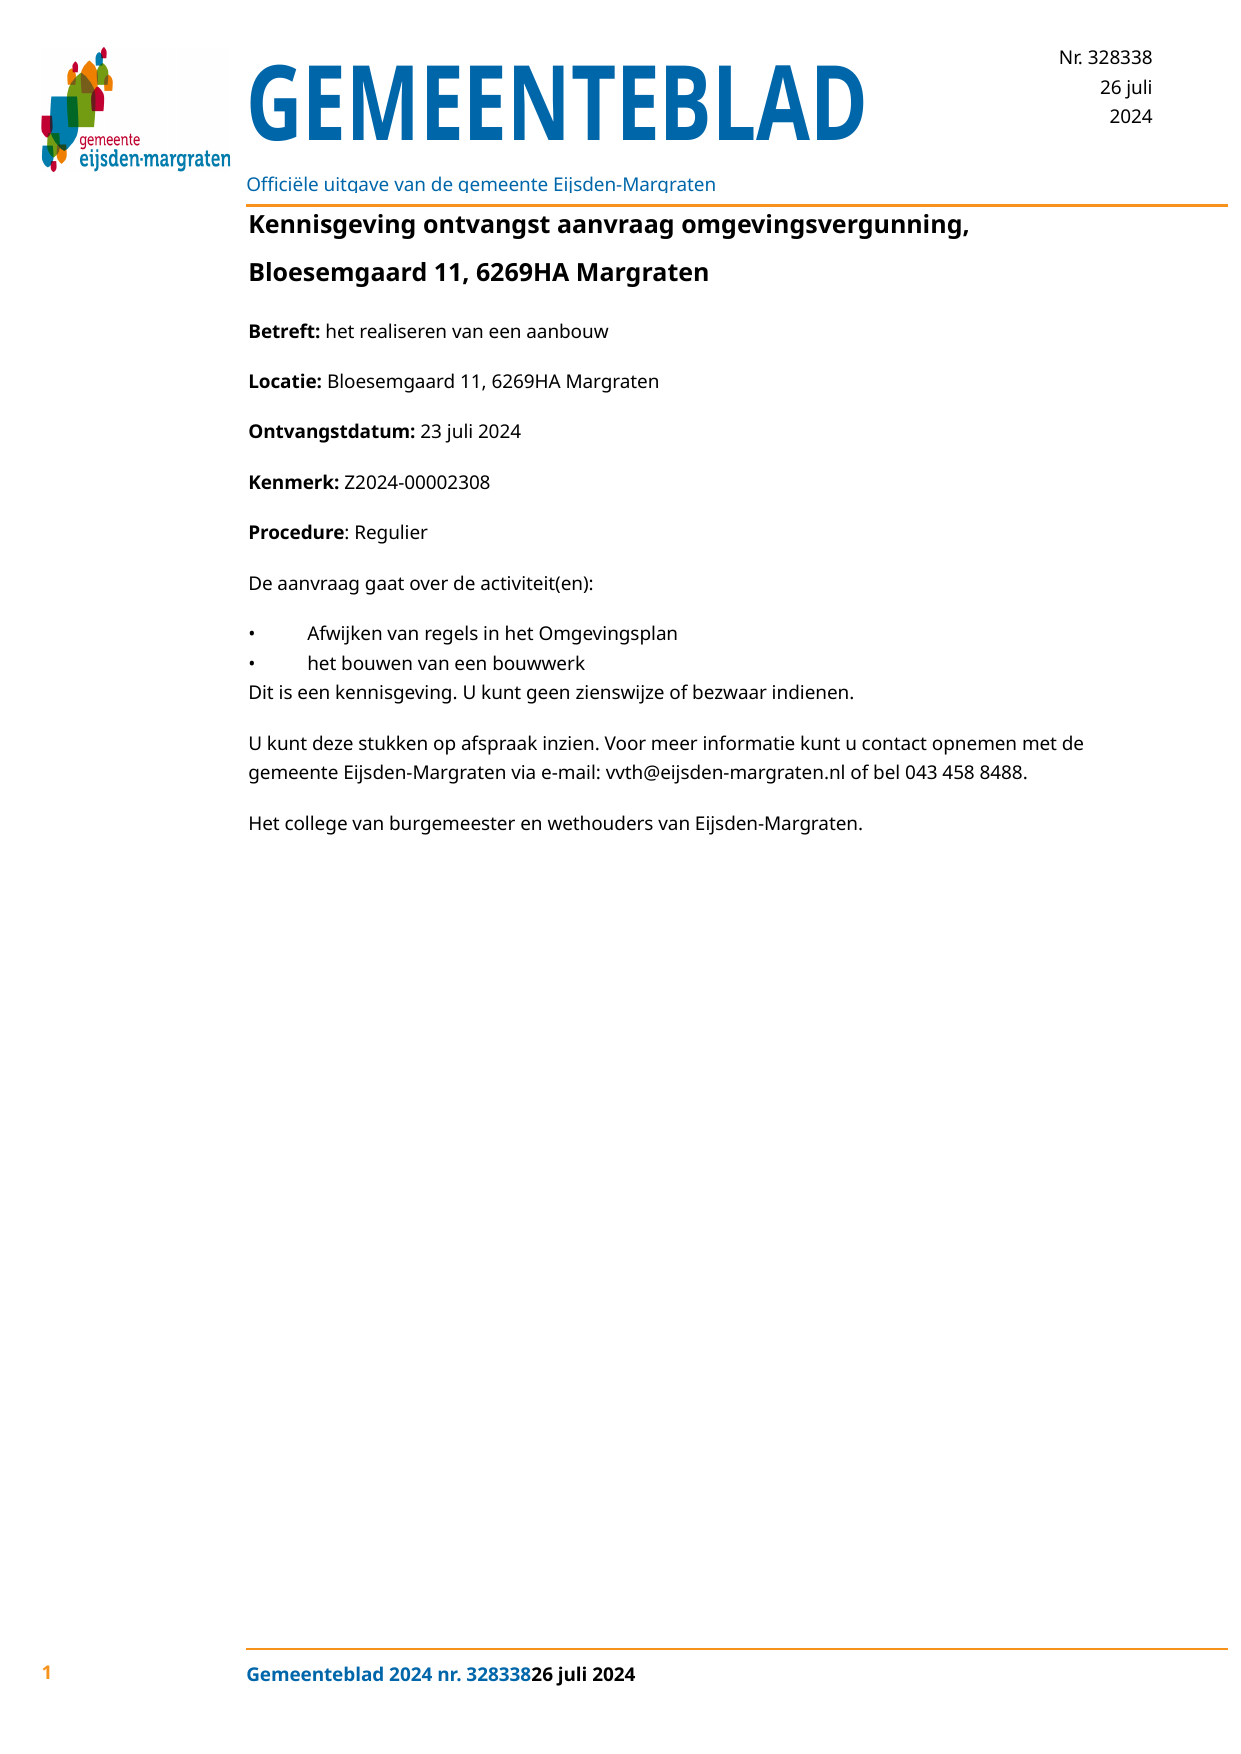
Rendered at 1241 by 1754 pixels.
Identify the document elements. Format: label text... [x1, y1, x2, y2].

text Locatie: Bloesemgaard 11, 6269HA Margraten [248, 368, 1152, 394]
list het bouwen van een bouwwerk [248, 650, 1152, 676]
text De aanvraag gaat over de activiteit(en): [248, 570, 1152, 596]
text Dit is een kennisgeving. U kunt geen zienswijze of bezwaar indienen. [248, 679, 1152, 705]
text U kunt deze stukken op afspraak inzien. Voor meer informatie kunt u contact opnemen met de gemeente Eijsden-Margraten via e-mail: vvth@eijsden-margraten.nl of bel 043 458 8488. [248, 730, 1152, 785]
text Betreft: het realiseren van een aanbouw [248, 318, 1152, 344]
text Kenmerk: Z2024-00002308 [248, 469, 1152, 495]
text Ontvangstdatum: 23 juli 2024 [248, 419, 1152, 444]
list Afwijken van regels in het Omgevingsplan [248, 620, 1152, 646]
text Kennisgeving ontvangst aanvraag omgevingsvergunning, Bloesemgaard 11, 6269HA Margraten [248, 207, 1152, 288]
text Procedure: Regulier [248, 519, 1152, 545]
text Het college van burgemeester en wethouders van Eijsden-Margraten. [248, 810, 1152, 836]
picture [41, 47, 231, 172]
